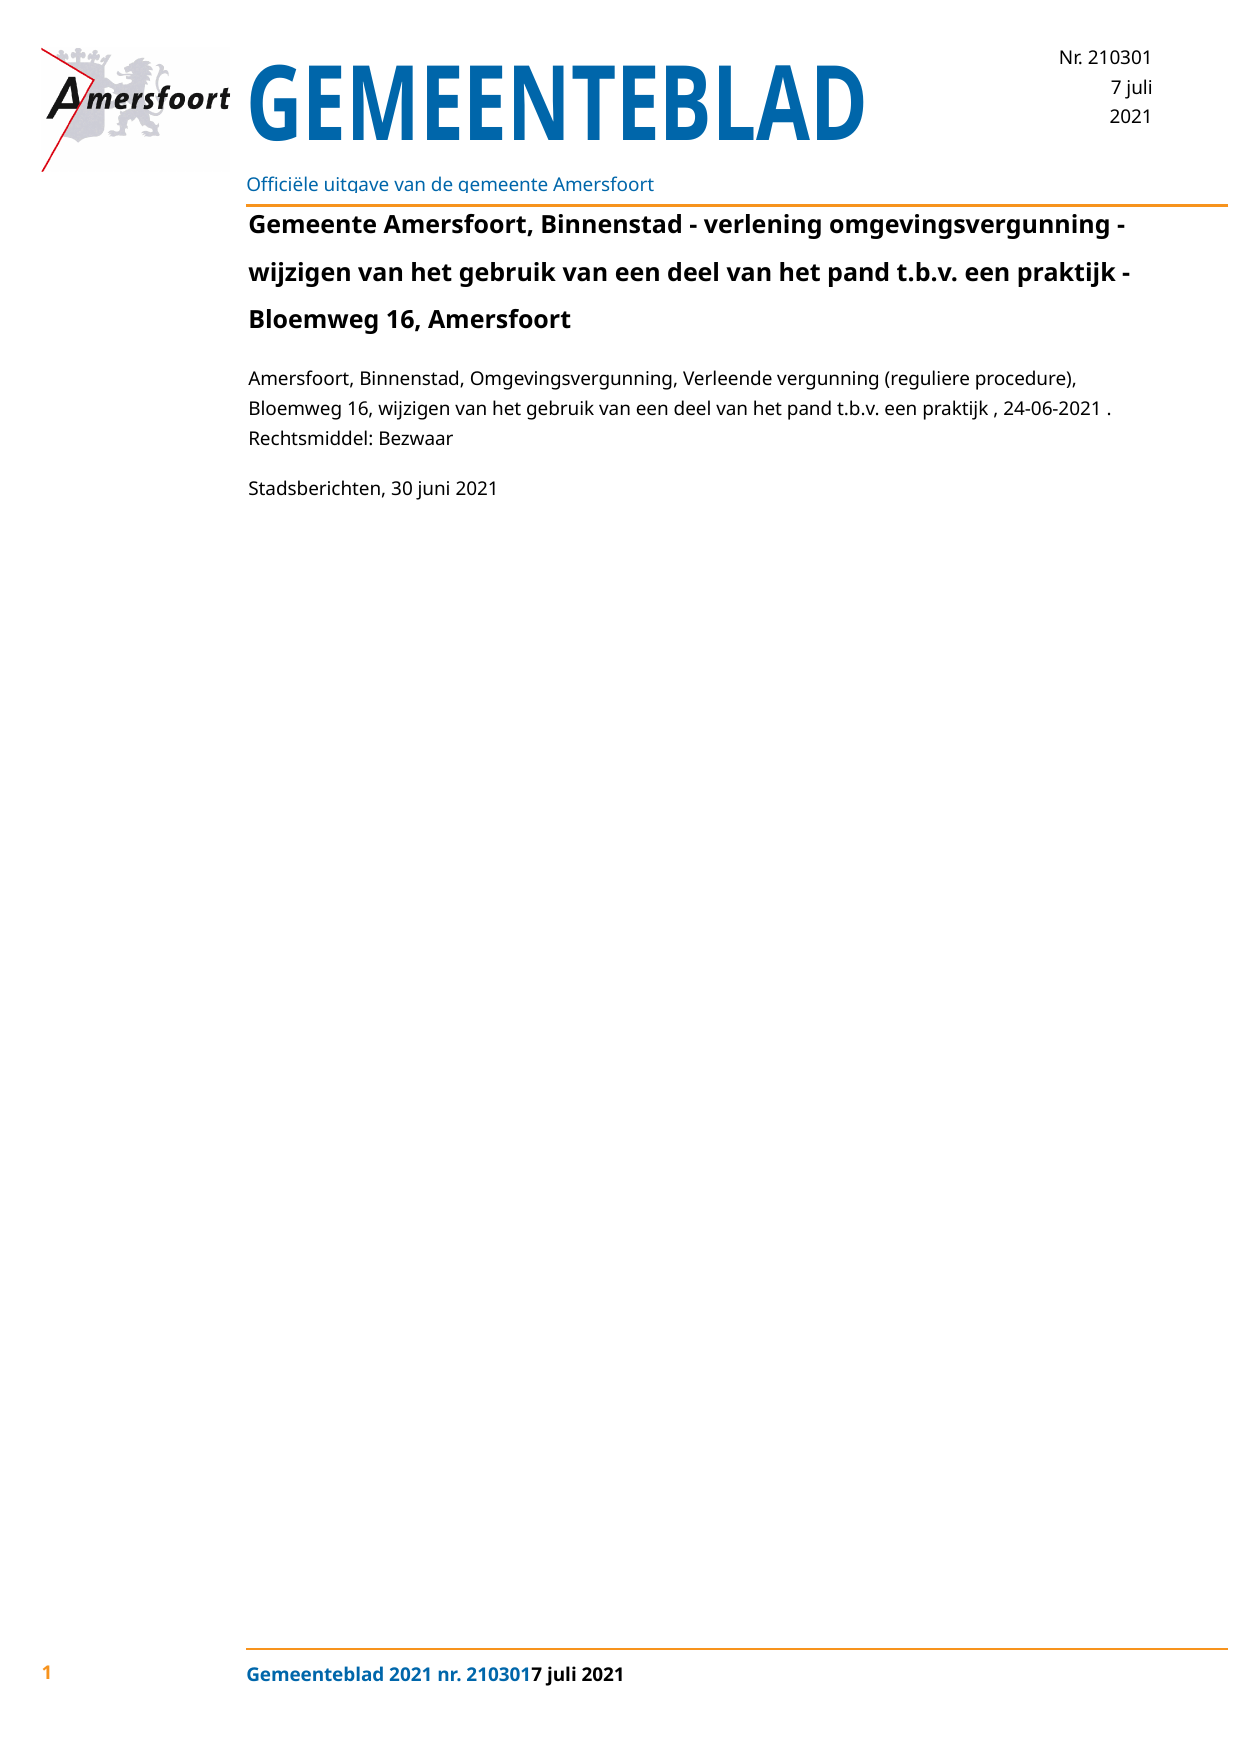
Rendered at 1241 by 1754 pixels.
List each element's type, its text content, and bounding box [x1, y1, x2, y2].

text Amersfoort, Binnenstad, Omgevingsvergunning, Verleende vergunning (reguliere procedure), Bloemweg 16, wijzigen van het gebruik van een deel van het pand t.b.v. een praktijk , 24-06-2021 . Rechtsmiddel: Bezwaar [248, 366, 1152, 450]
text Stadsberichten, 30 juni 2021 [248, 475, 1152, 501]
text Gemeente Amersfoort, Binnenstad - verlening omgevingsvergunning - wijzigen van het gebruik van een deel van het pand t.b.v. een praktijk - Bloemweg 16, Amersfoort [248, 207, 1152, 336]
picture [41, 47, 231, 172]
